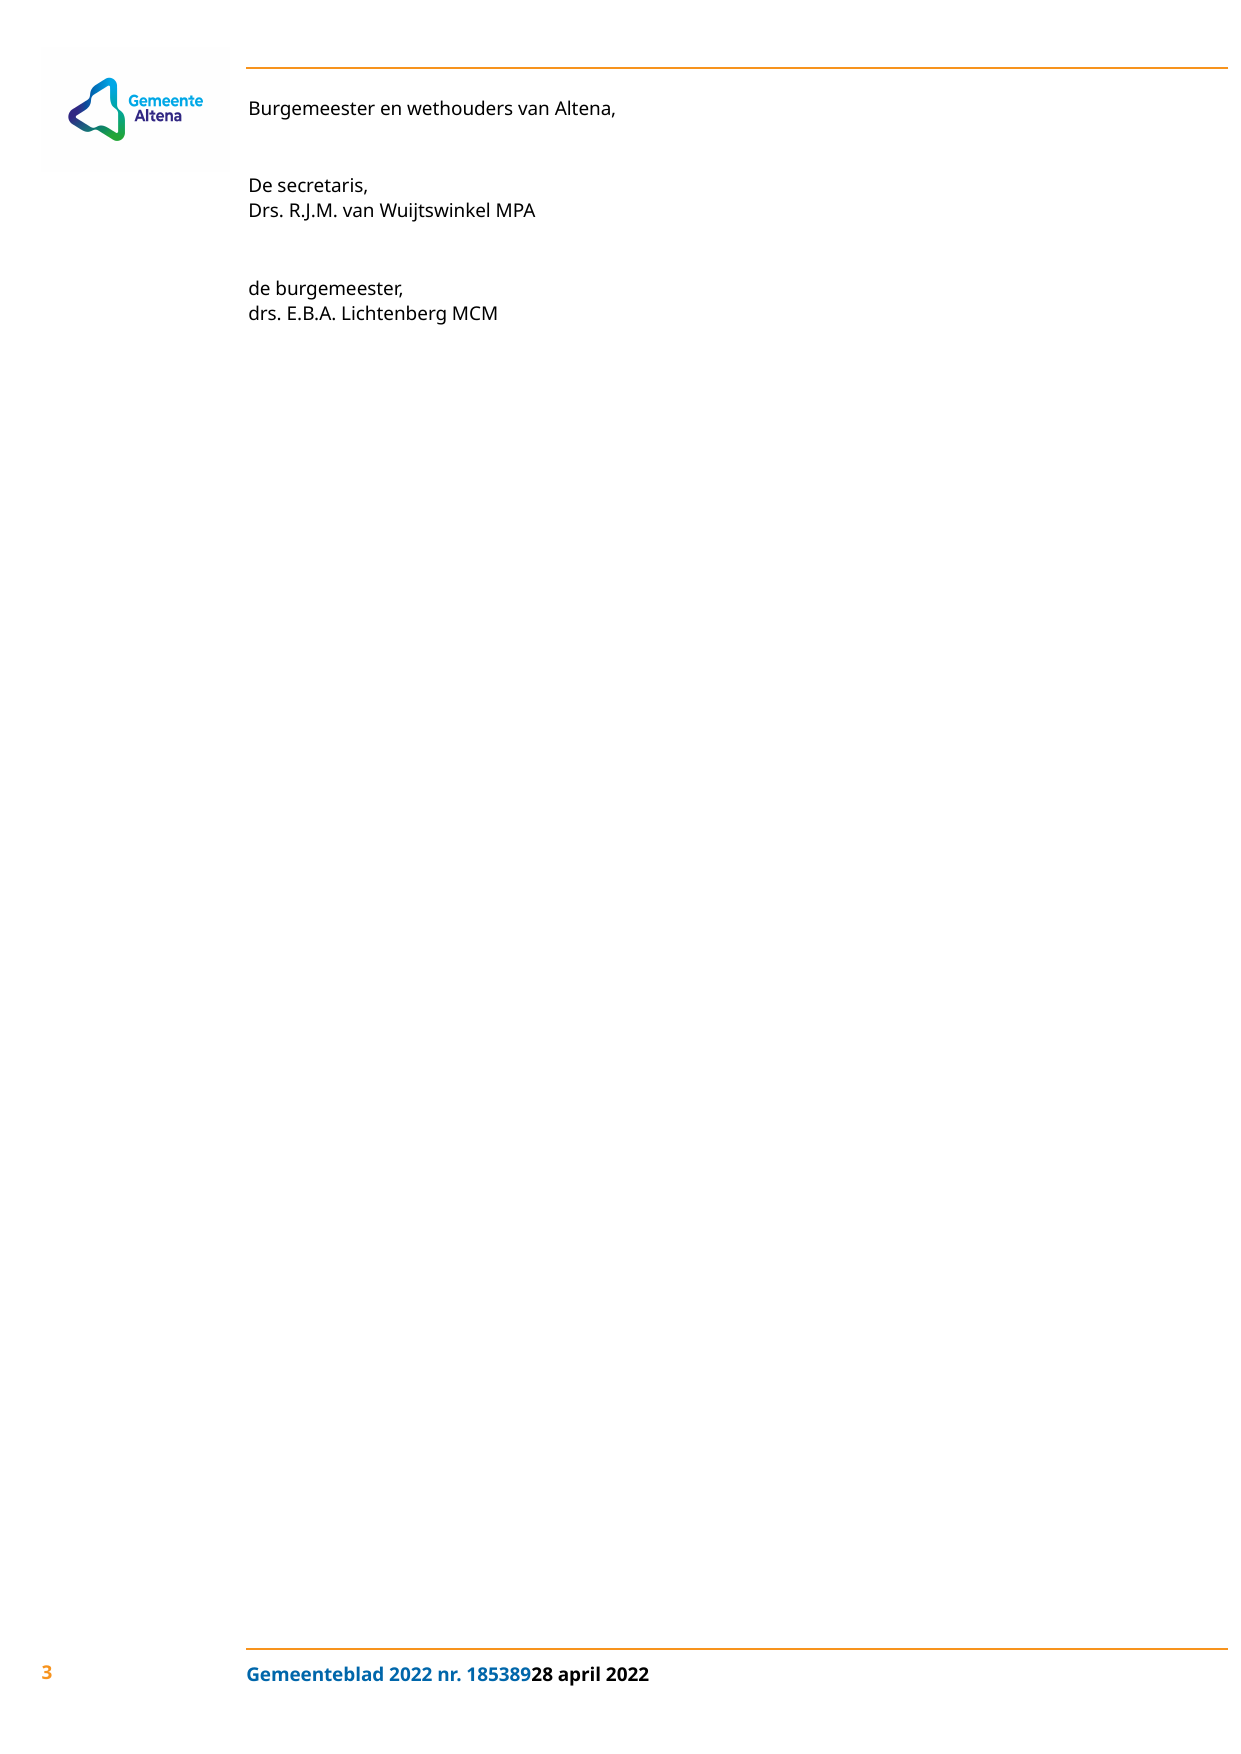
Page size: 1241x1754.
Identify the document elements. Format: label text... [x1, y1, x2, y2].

text Burgemeester en wethouders van Altena, [248, 95, 1152, 121]
text De secretaris, [248, 172, 1152, 198]
text de burgemeester, [248, 275, 1152, 301]
text Drs. R.J.M. van Wuijtswinkel MPA [248, 198, 1152, 223]
text drs. E.B.A. Lichtenberg MCM [248, 301, 1152, 326]
picture [41, 47, 231, 172]
